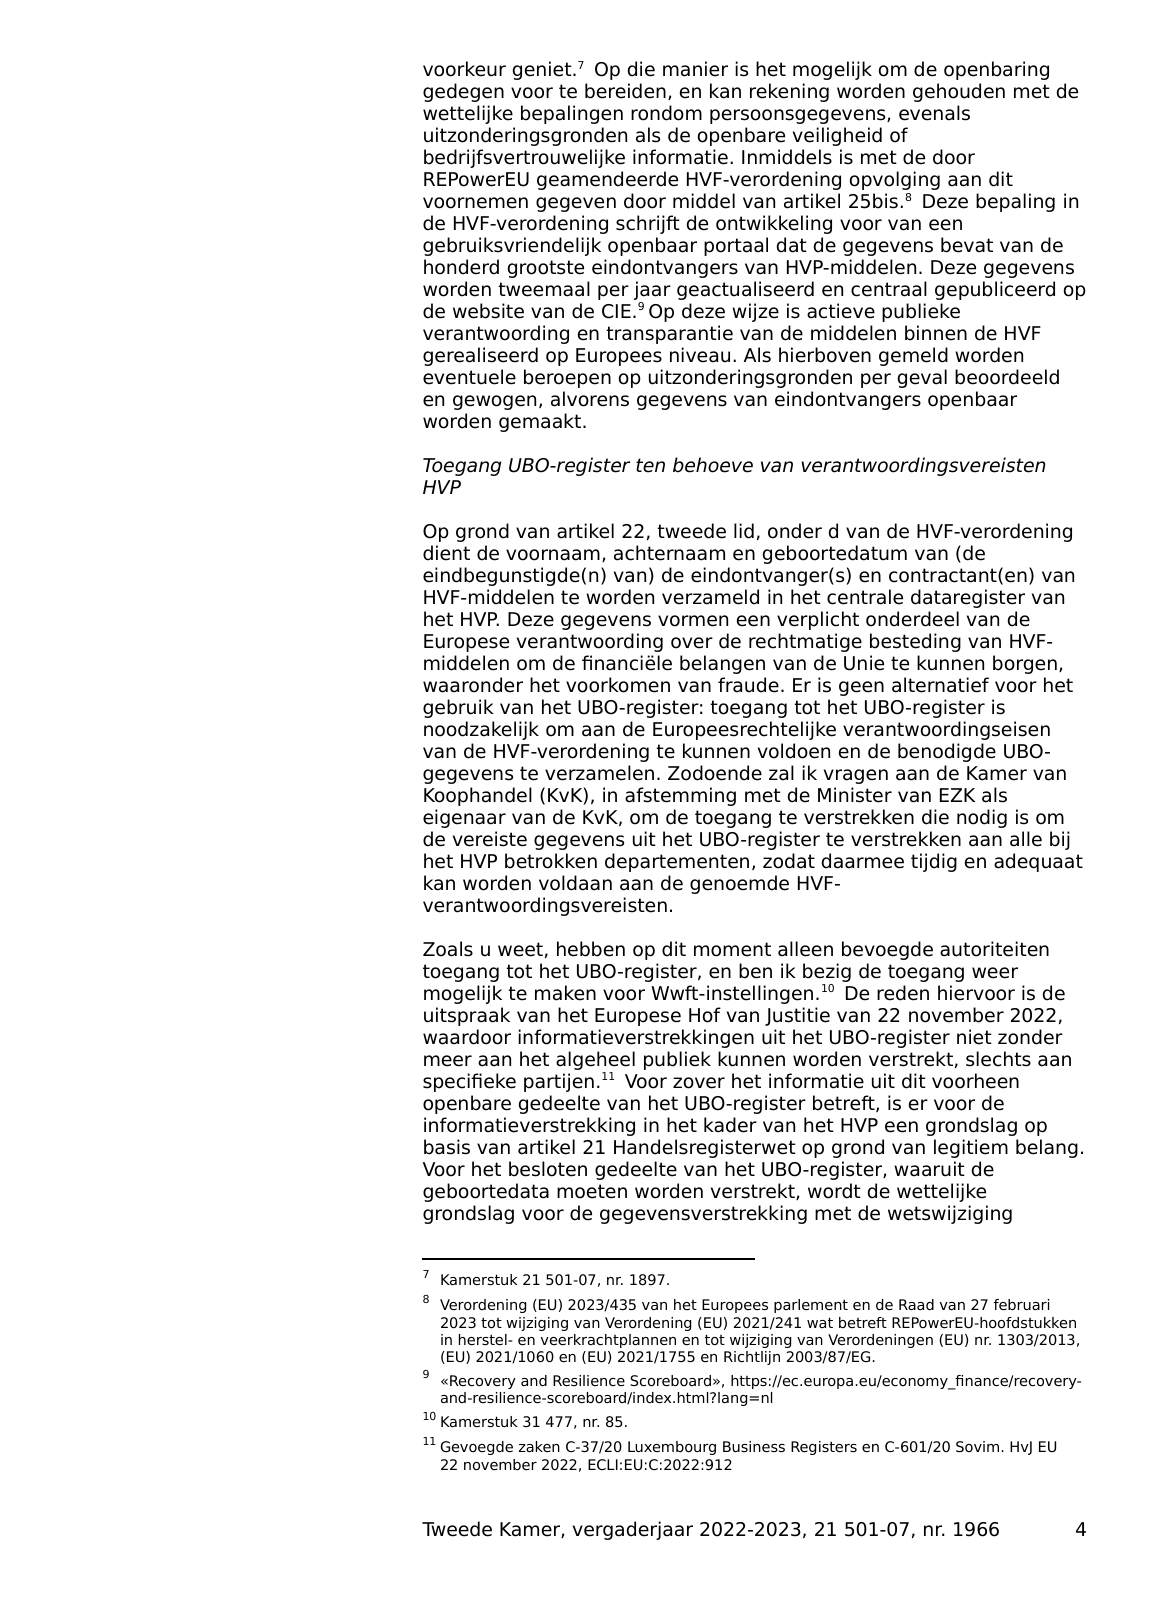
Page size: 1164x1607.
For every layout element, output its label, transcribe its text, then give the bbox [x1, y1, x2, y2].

text Kamerstuk 21 501-07, nr. 1897. [422, 1268, 1087, 1290]
subtitle Toegang UBO-register ten behoeve van verantwoordingsvereisten HVP [422, 455, 1087, 499]
text voorkeur geniet. Op die manier is het mogelijk om de openbaring gedegen voor te bereiden, en kan rekening worden gehouden met de wettelijke bepalingen rondom persoonsgegevens, evenals uitzonderingsgronden als de openbare veiligheid of bedrijfsvertrouwelijke informatie. Inmiddels is met de door REPowerEU geamendeerde HVF-verordening opvolging aan dit voornemen gegeven door middel van artikel 25bis. Deze bepaling in de HVF-verordening schrijft de ontwikkeling voor van een gebruiksvriendelijk openbaar portaal dat de gegevens bevat van de honderd grootste eindontvangers van HVP-middelen. Deze gegevens worden tweemaal per jaar geactualiseerd en centraal gepubliceerd op de website van de CIE.Op deze wijze is actieve publieke verantwoording en transparantie van de middelen binnen de HVF gerealiseerd op Europees niveau. Als hierboven gemeld worden eventuele beroepen op uitzonderingsgronden per geval beoordeeld en gewogen, alvorens gegevens van eindontvangers openbaar worden gemaakt. [422, 59, 1087, 433]
text Verordening (EU) 2023/435 van het Europees parlement en de Raad van 27 februari 2023 tot wijziging van Verordening (EU) 2021/241 wat betreft REPowerEU-hoofdstukken in herstel- en veerkrachtplannen en tot wijziging van Verordeningen (EU) nr. 1303/2013, (EU) 2021/1060 en (EU) 2021/1755 en Richtlijn 2003/87/EG. [422, 1293, 1087, 1366]
text Kamerstuk 31 477, nr. 85. [422, 1410, 1087, 1432]
text Zoals u weet, hebben op dit moment alleen bevoegde autoriteiten toegang tot het UBO-register, en ben ik bezig de toegang weer mogelijk te maken voor Wwft-instellingen. De reden hiervoor is de uitspraak van het Europese Hof van Justitie van 22 november 2022, waardoor informatieverstrekkingen uit het UBO-register niet zonder meer aan het algeheel publiek kunnen worden verstrekt, slechts aan specifieke partijen. Voor zover het informatie uit dit voorheen openbare gedeelte van het UBO-register betreft, is er voor de informatieverstrekking in het kader van het HVP een grondslag op basis van artikel 21 Handelsregisterwet op grond van legitiem belang. Voor het besloten gedeelte van het UBO-register, waaruit de geboortedata moeten worden verstrekt, wordt de wettelijke grondslag voor de gegevensverstrekking met de wetswijziging [422, 939, 1087, 1224]
text Op grond van artikel 22, tweede lid, onder d van de HVF-verordening dient de voornaam, achternaam en geboortedatum van (de eindbegunstigde(n) van) de eindontvanger(s) en contractant(en) van HVF-middelen te worden verzameld in het centrale dataregister van het HVP. Deze gegevens vormen een verplicht onderdeel van de Europese verantwoording over de rechtmatige besteding van HVF-middelen om de financiële belangen van de Unie te kunnen borgen, waaronder het voorkomen van fraude. Er is geen alternatief voor het gebruik van het UBO-register: toegang tot het UBO-register is noodzakelijk om aan de Europeesrechtelijke verantwoordingseisen van de HVF-verordening te kunnen voldoen en de benodigde UBO-gegevens te verzamelen. Zodoende zal ik vragen aan de Kamer van Koophandel (KvK), in afstemming met de Minister van EZK als eigenaar van de KvK, om de toegang te verstrekken die nodig is om de vereiste gegevens uit het UBO-register te verstrekken aan alle bij het HVP betrokken departementen, zodat daarmee tijdig en adequaat kan worden voldaan aan de genoemde HVF-verantwoordingsvereisten. [422, 521, 1087, 917]
text «Recovery and Resilience Scoreboard», https://ec.europa.eu/economy_finance/recovery-and-resilience-scoreboard/index.html?lang=nl [422, 1368, 1087, 1407]
text Gevoegde zaken C-37/20 Luxembourg Business Registers en C-601/20 Sovim. HvJ EU 22 november 2022, ECLI:EU:C:2022:912 [422, 1435, 1087, 1474]
